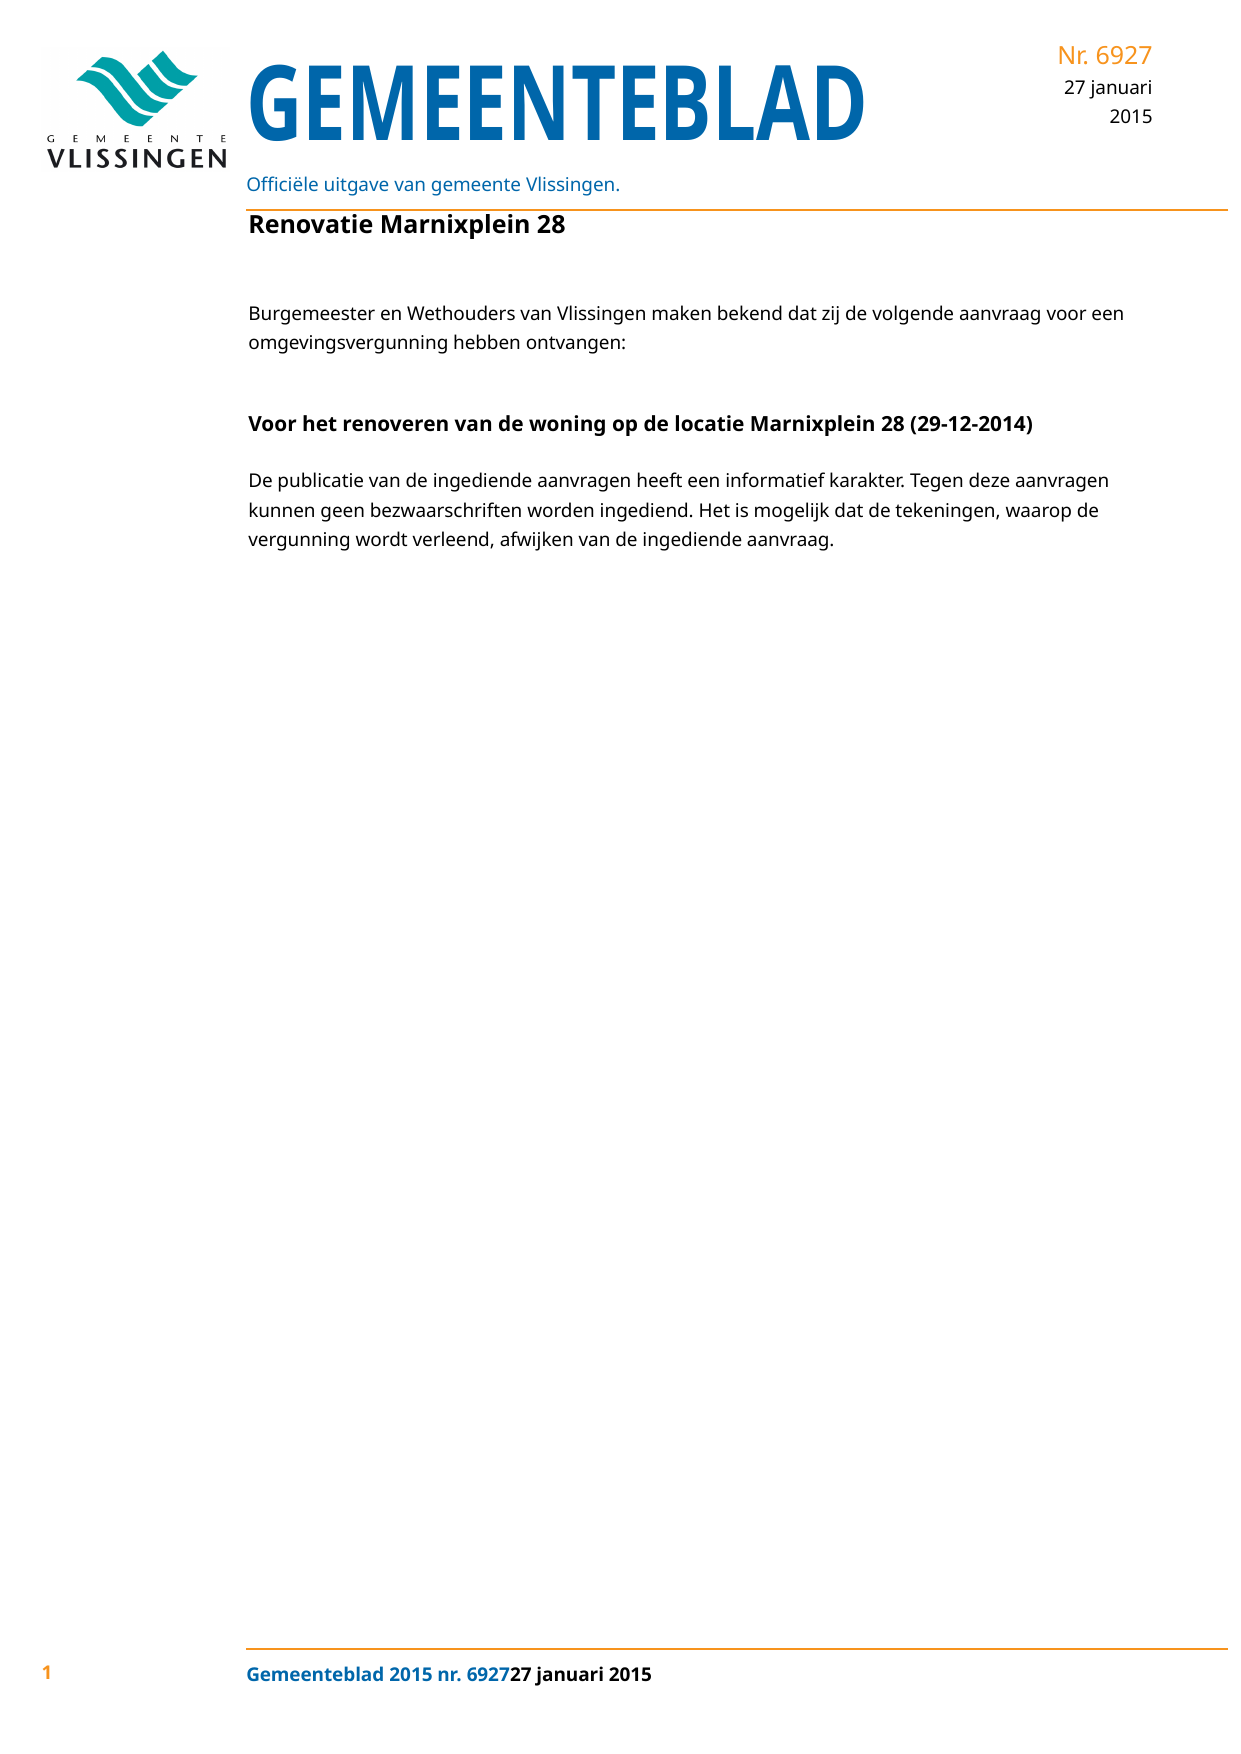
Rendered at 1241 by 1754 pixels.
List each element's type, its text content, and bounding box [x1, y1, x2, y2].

text Burgemeester en Wethouders van Vlissingen maken bekend dat zij de volgende aanvraag voor een omgevingsvergunning hebben ontvangen: [248, 300, 1152, 355]
text Voor het renoveren van de woning op de locatie Marnixplein 28 (29-12-2014) [248, 409, 1152, 438]
text Renovatie Marnixplein 28 [248, 211, 1152, 241]
picture [41, 47, 231, 172]
text De publicatie van de ingediende aanvragen heeft een informatief karakter. Tegen deze aanvragen kunnen geen bezwaarschriften worden ingediend. Het is mogelijk dat de tekeningen, waarop de vergunning wordt verleend, afwijken van de ingediende aanvraag. [248, 467, 1152, 552]
